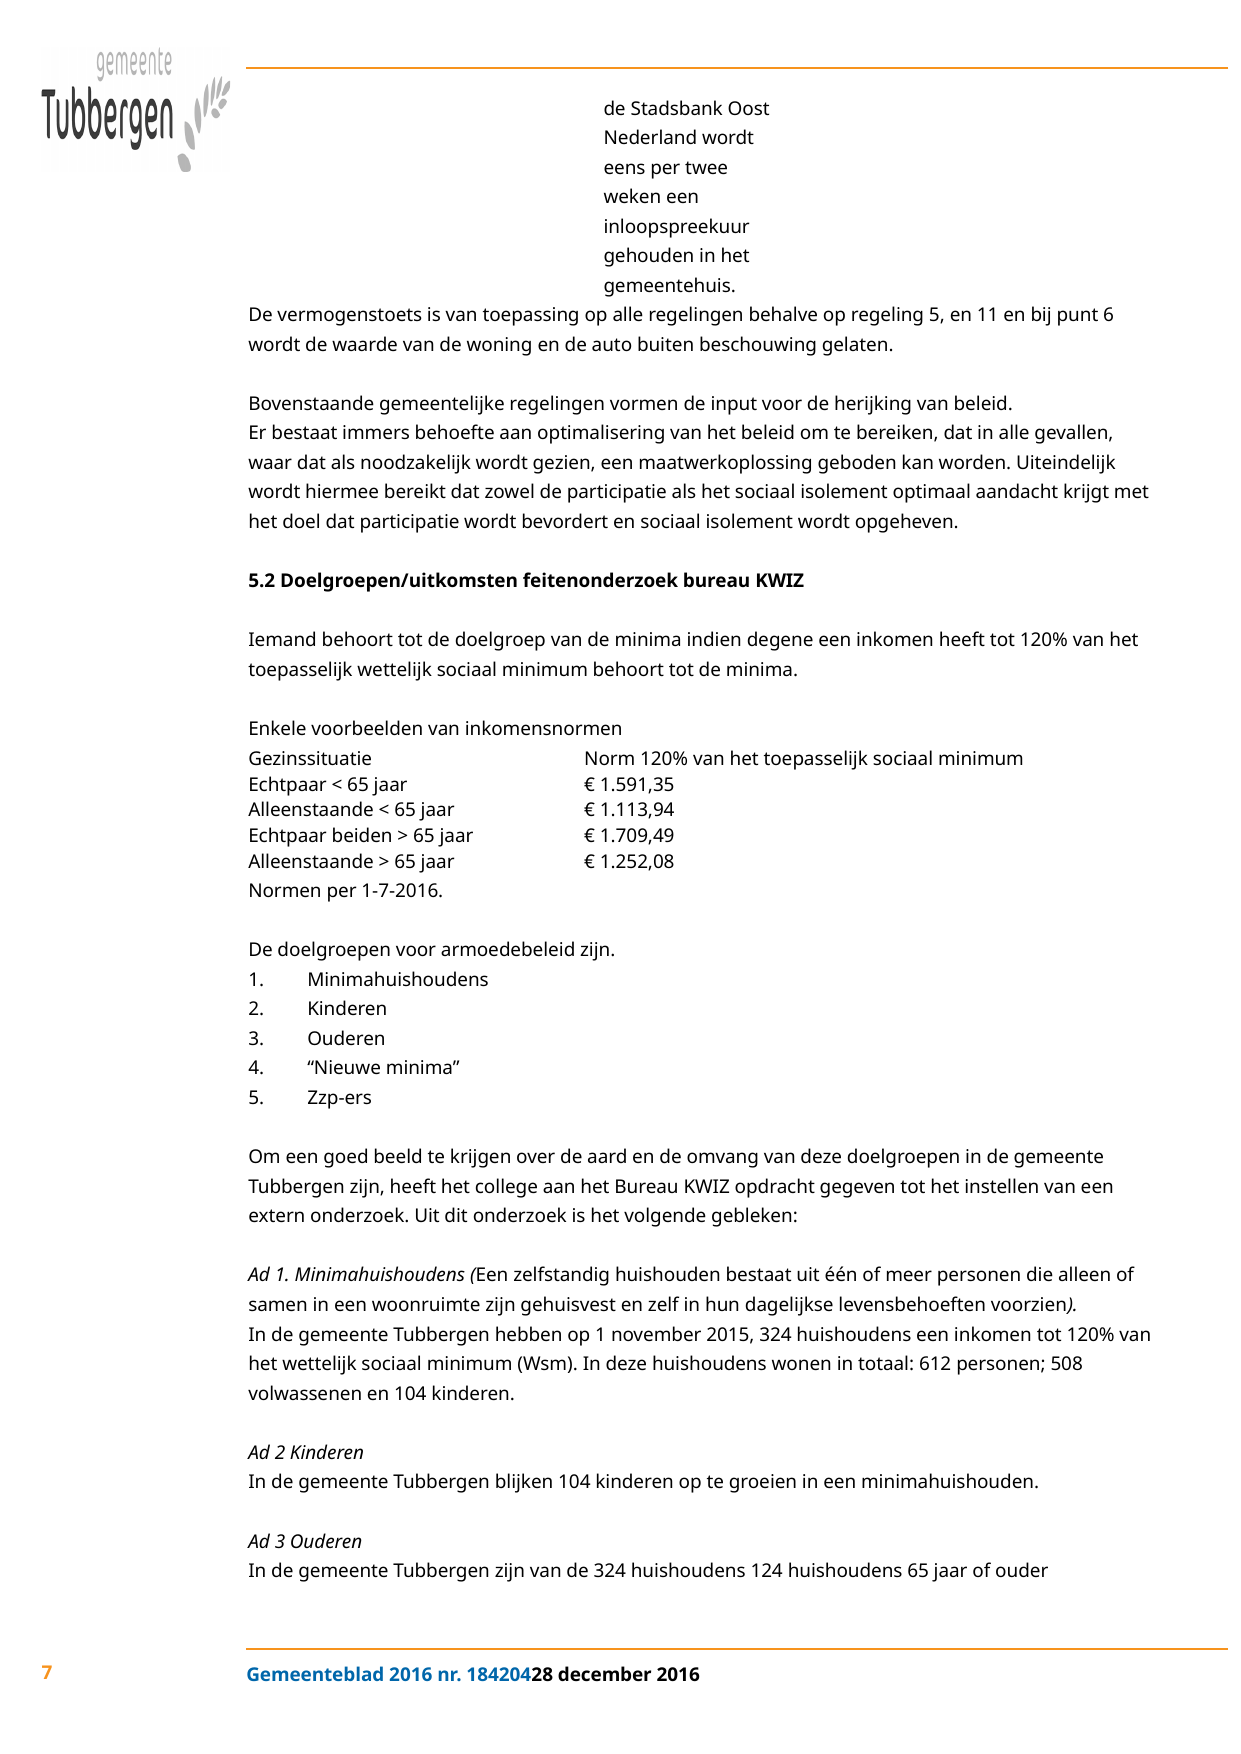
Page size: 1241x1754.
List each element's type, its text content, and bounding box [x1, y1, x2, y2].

text Om een goed beeld te krijgen over de aard en de omvang van deze doelgroepen in de gemeente Tubbergen zijn, heeft het college aan het Bureau KWIZ opdracht gegeven tot het instellen van een extern onderzoek. Uit dit onderzoek is het volgende gebleken: [248, 1143, 1152, 1228]
list Minimahuishoudens [248, 966, 1152, 991]
table_cell Alleenstaande < 65 jaar [248, 797, 584, 822]
table_cell [248, 95, 426, 298]
picture [41, 47, 231, 172]
table_cell Alleenstaande > 65 jaar [248, 848, 584, 874]
text Ad 3 Ouderen [248, 1528, 1152, 1553]
text Bovenstaande gemeentelijke regelingen vormen de input voor de herijking van beleid. [248, 390, 1152, 416]
text Ad 1. Minimahuishoudens (Een zelfstandig huishouden bestaat uit één of meer personen die alleen of samen in een woonruimte zijn gehuisvest en zelf in hun dagelijkse levensbehoeften voorzien). [248, 1262, 1152, 1317]
table_header Norm 120% van het toepasselijk sociaal minimum [584, 745, 1152, 771]
text De vermogenstoets is van toepassing op alle regelingen behalve op regeling 5, en 11 en bij punt 6 wordt de waarde van de woning en de auto buiten beschouwing gelaten. [248, 301, 1152, 357]
table_cell [789, 95, 966, 298]
table_cell € 1.709,49 [584, 822, 1152, 848]
text In de gemeente Tubbergen hebben op 1 november 2015, 324 huishoudens een inkomen tot 120% van het wettelijk sociaal minimum (Wsm). In deze huishoudens wonen in totaal: 612 personen; 508 volwassenen en 104 kinderen. [248, 1321, 1152, 1406]
table_cell de Stadsbank Oost Nederland wordt eens per twee weken een inloopspreekuur gehouden in het gemeentehuis. [603, 95, 788, 298]
text In de gemeente Tubbergen zijn van de 324 huishoudens 124 huishoudens 65 jaar of ouder [248, 1557, 1152, 1583]
list Kinderen [248, 995, 1152, 1021]
text Iemand behoort tot de doelgroep van de minima indien degene een inkomen heeft tot 120% van het toepasselijk wettelijk sociaal minimum behoort tot de minima. [248, 627, 1152, 682]
table_cell [966, 95, 1152, 298]
list Ouderen [248, 1025, 1152, 1051]
text In de gemeente Tubbergen blijken 104 kinderen op te groeien in een minimahuishouden. [248, 1469, 1152, 1494]
table_cell € 1.113,94 [584, 797, 1152, 822]
table_cell € 1.252,08 [584, 848, 1152, 874]
text Ad 2 Kinderen [248, 1439, 1152, 1465]
text Normen per 1-7-2016. [248, 877, 1152, 903]
text 5.2 Doelgroepen/uitkomsten feitenonderzoek bureau KWIZ [248, 567, 1152, 593]
table_cell Echtpaar beiden > 65 jaar [248, 822, 584, 848]
table_cell [426, 95, 603, 298]
text De doelgroepen voor armoedebeleid zijn. [248, 936, 1152, 962]
list “Nieuwe minima” [248, 1054, 1152, 1080]
text Er bestaat immers behoefte aan optimalisering van het beleid om te bereiken, dat in alle gevallen, waar dat als noodzakelijk wordt gezien, een maatwerkoplossing geboden kan worden. Uiteindelijk wordt hiermee bereikt dat zowel de participatie als het sociaal isolement optimaal aandacht krijgt met het doel dat participatie wordt bevordert en sociaal isolement wordt opgeheven. [248, 419, 1152, 534]
table_header Gezinssituatie [248, 745, 584, 771]
list Zzp-ers [248, 1084, 1152, 1110]
text Enkele voorbeelden van inkomensnormen [248, 715, 1152, 741]
table_cell Echtpaar < 65 jaar [248, 771, 584, 797]
table_cell € 1.591,35 [584, 771, 1152, 797]
